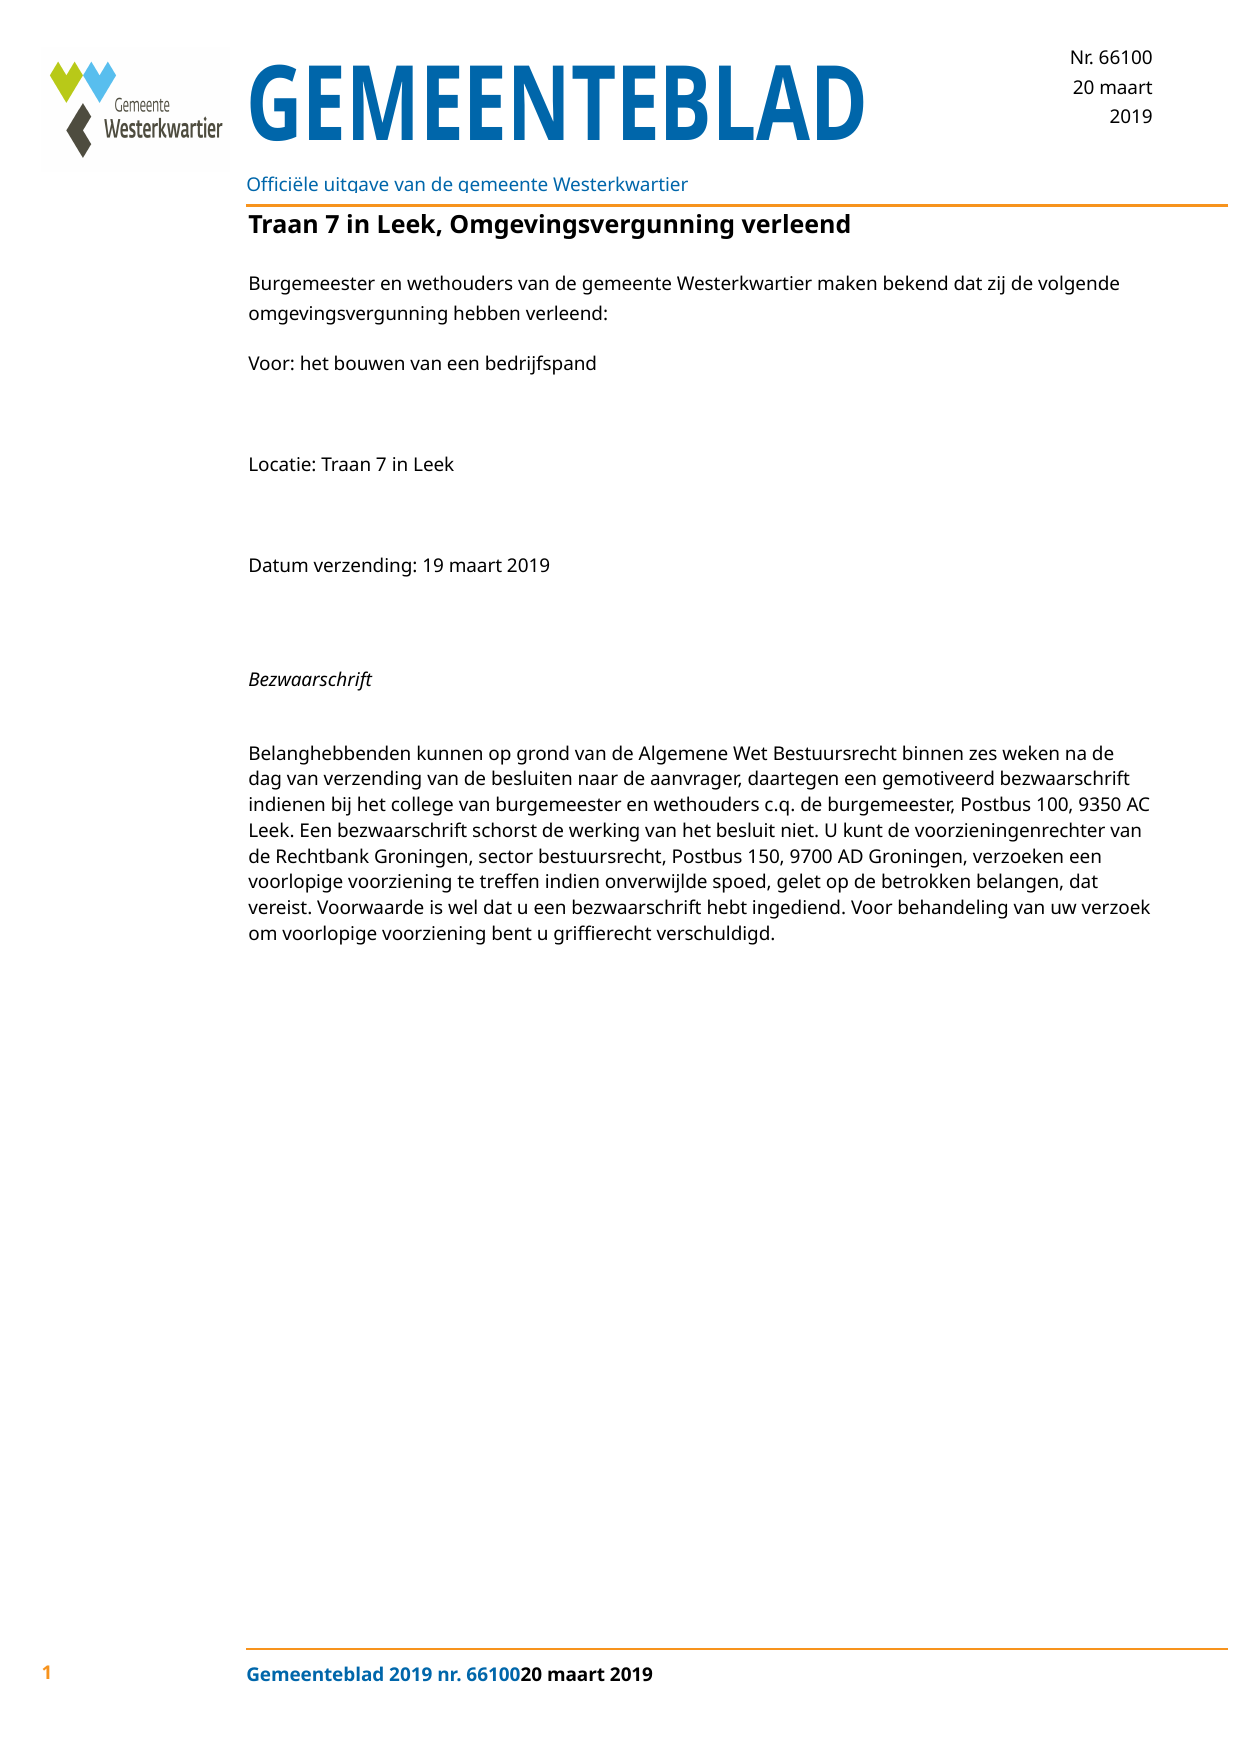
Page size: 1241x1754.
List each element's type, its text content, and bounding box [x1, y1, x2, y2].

text Datum verzending: 19 maart 2019 [248, 552, 1152, 578]
text Traan 7 in Leek, Omgevingsvergunning verleend [248, 207, 1152, 241]
text Locatie: Traan 7 in Leek [248, 451, 1152, 477]
text Burgemeester en wethouders van de gemeente Westerkwartier maken bekend dat zij de volgende omgevingsvergunning hebben verleend: [248, 270, 1152, 326]
text Bezwaarschrift [248, 666, 1152, 692]
text Voor: het bouwen van een bedrijfspand [248, 350, 1152, 376]
picture [41, 47, 231, 172]
text Belanghebbenden kunnen op grond van de Algemene Wet Bestuursrecht binnen zes weken na de dag van verzending van de besluiten naar de aanvrager, daartegen een gemotiveerd bezwaarschrift indienen bij het college van burgemeester en wethouders c.q. de burgemeester, Postbus 100, 9350 AC Leek. Een bezwaarschrift schorst de werking van het besluit niet. U kunt de voorzieningenrechter van de Rechtbank Groningen, sector bestuursrecht, Postbus 150, 9700 AD Groningen, verzoeken een voorlopige voorziening te treffen indien onverwijlde spoed, gelet op de betrokken belangen, dat vereist. Voorwaarde is wel dat u een bezwaarschrift hebt ingediend. Voor behandeling van uw verzoek om voorlopige voorziening bent u griffierecht verschuldigd. [248, 740, 1152, 946]
